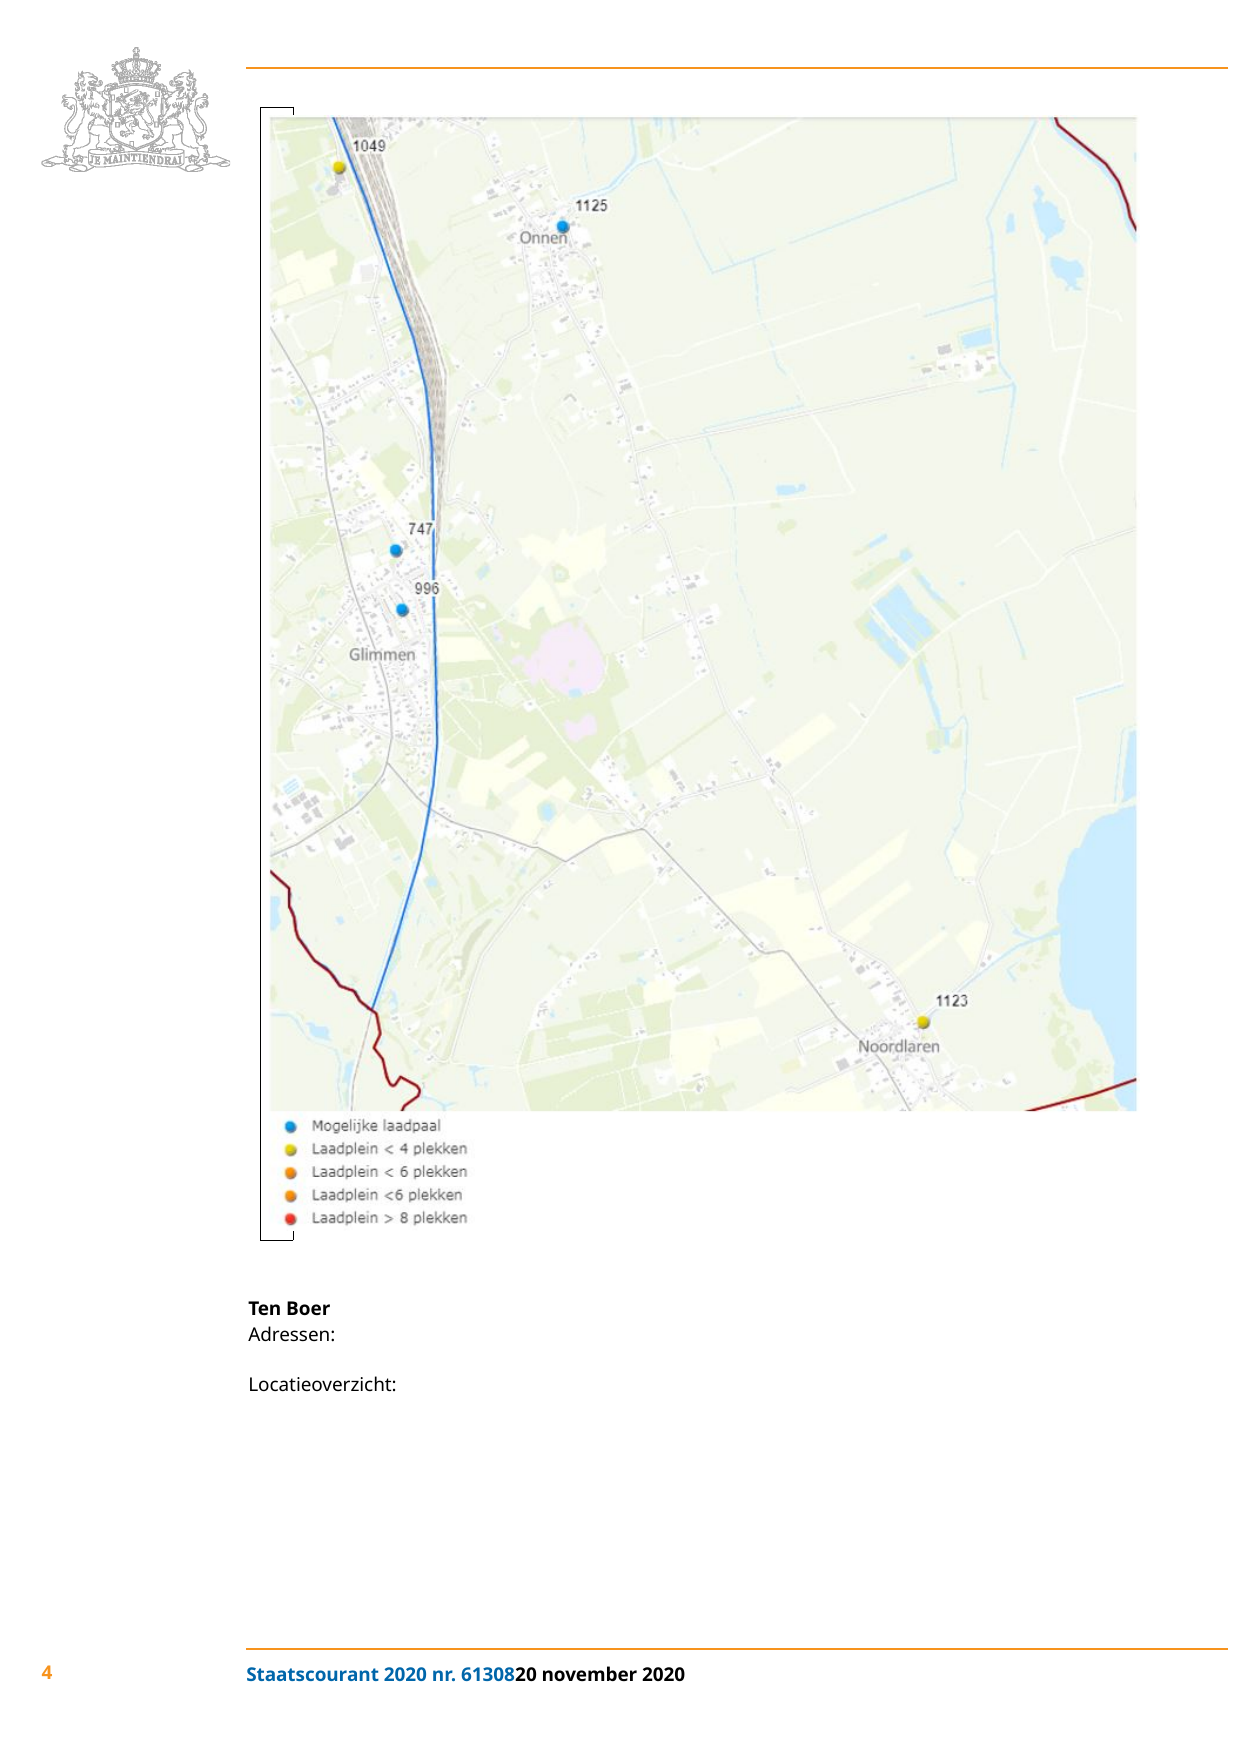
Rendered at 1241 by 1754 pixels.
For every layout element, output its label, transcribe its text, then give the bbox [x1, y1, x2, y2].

text Ten Boer [248, 1295, 1152, 1321]
text Locatieoverzicht: [248, 1371, 1152, 1397]
text Adressen: [248, 1321, 1152, 1347]
picture [41, 47, 231, 172]
picture [268, 115, 1140, 1231]
